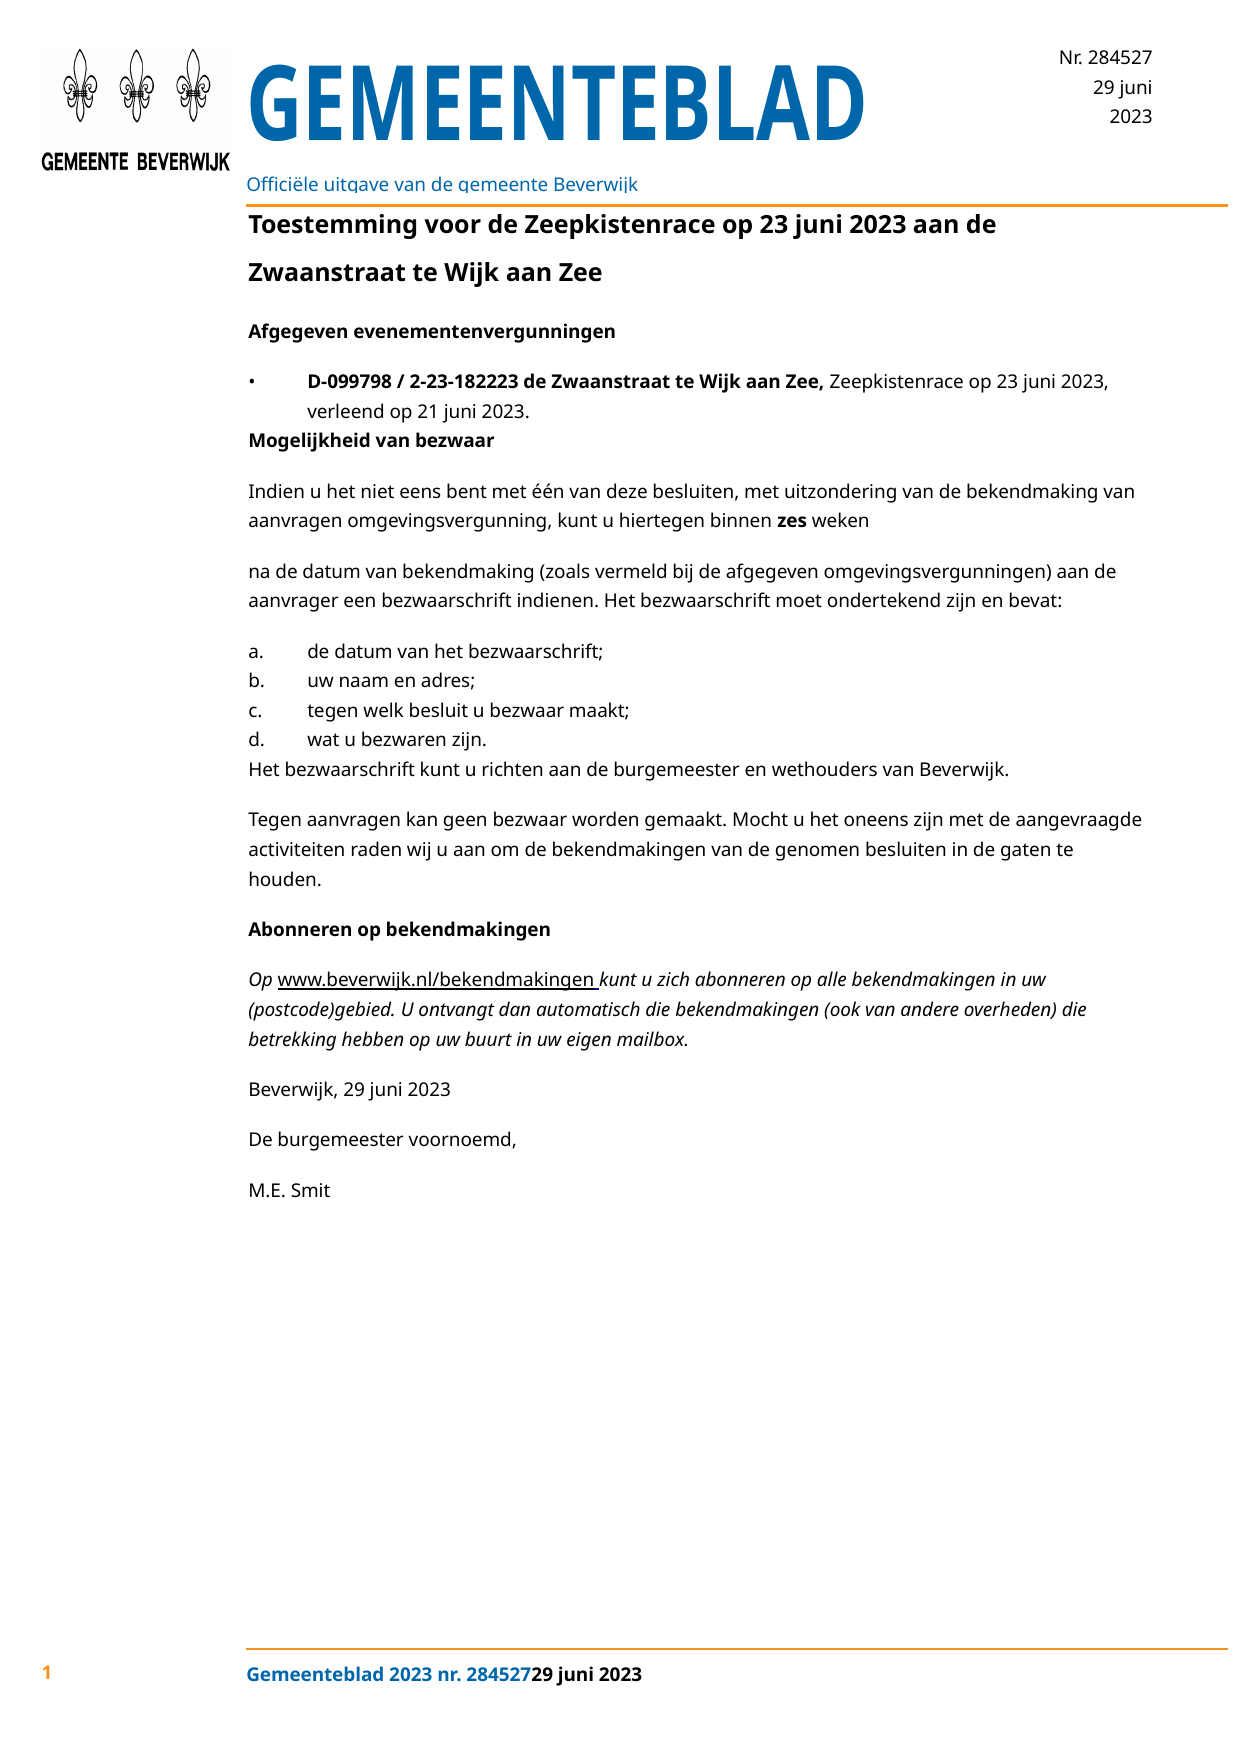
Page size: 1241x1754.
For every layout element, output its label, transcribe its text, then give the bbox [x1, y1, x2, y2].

text M.E. Smit [248, 1177, 1152, 1203]
text Afgegeven evenementenvergunningen [248, 318, 1152, 344]
text Het bezwaarschrift kunt u richten aan de burgemeester en wethouders van Beverwijk. [248, 756, 1152, 782]
list tegen welk besluit u bezwaar maakt; [248, 697, 1152, 723]
list de datum van het bezwaarschrift; [248, 638, 1152, 664]
text Indien u het niet eens bent met één van deze besluiten, met uitzondering van de bekendmaking van aanvragen omgevingsvergunning, kunt u hiertegen binnen zes weken [248, 478, 1152, 533]
text De burgemeester voornoemd, [248, 1127, 1152, 1152]
list D-099798 / 2-23-182223 de Zwaanstraat te Wijk aan Zee, Zeepkistenrace op 23 juni 2023, verleend op 21 juni 2023. [248, 368, 1152, 424]
picture [41, 47, 231, 172]
text Tegen aanvragen kan geen bezwaar worden gemaakt. Mocht u het oneens zijn met de aangevraagde activiteiten raden wij u aan om de bekendmakingen van de genomen besluiten in de gaten te houden. [248, 807, 1152, 892]
text na de datum van bekendmaking (zoals vermeld bij de afgegeven omgevingsvergunningen) aan de aanvrager een bezwaarschrift indienen. Het bezwaarschrift moet ondertekend zijn en bevat: [248, 558, 1152, 613]
text Beverwijk, 29 juni 2023 [248, 1076, 1152, 1102]
list uw naam en adres; [248, 667, 1152, 693]
text Op www.beverwijk.nl/bekendmakingen kunt u zich abonneren op alle bekendmakingen in uw (postcode)gebied. U ontvangt dan automatisch die bekendmakingen (ook van andere overheden) die betrekking hebben op uw buurt in uw eigen mailbox. [248, 967, 1152, 1052]
text Toestemming voor de Zeepkistenrace op 23 juni 2023 aan de Zwaanstraat te Wijk aan Zee [248, 207, 1152, 288]
list wat u bezwaren zijn. [248, 727, 1152, 752]
text Abonneren op bekendmakingen [248, 916, 1152, 942]
text Mogelijkheid van bezwaar [248, 427, 1152, 453]
